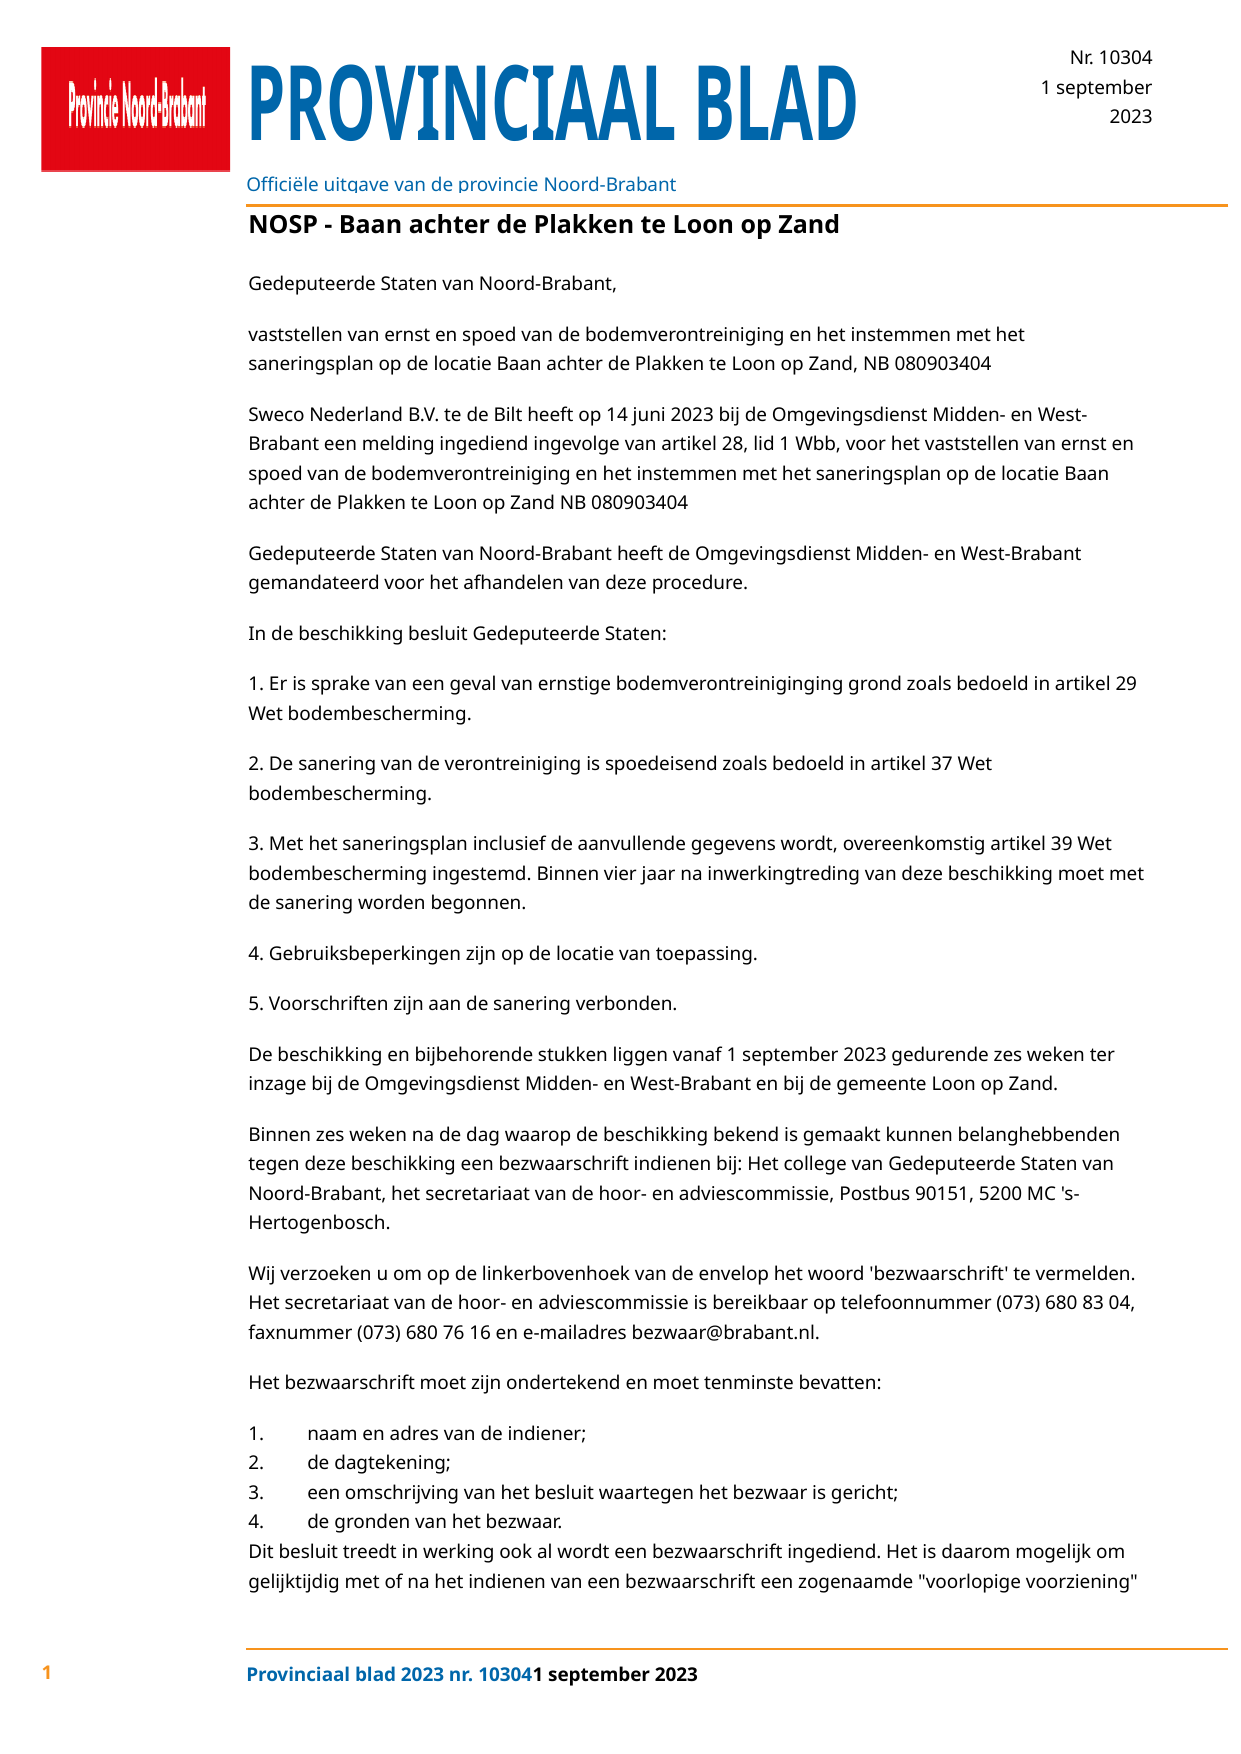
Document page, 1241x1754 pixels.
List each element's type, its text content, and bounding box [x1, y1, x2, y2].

text Het bezwaarschrift moet zijn ondertekend en moet tenminste bevatten: [248, 1369, 1152, 1395]
text Gedeputeerde Staten van Noord-Brabant heeft de Omgevingsdienst Midden- en West-Brabant gemandateerd voor het afhandelen van deze procedure. [248, 540, 1152, 595]
text NOSP - Baan achter de Plakken te Loon op Zand [248, 207, 1152, 241]
list een omschrijving van het besluit waartegen het bezwaar is gericht; [248, 1479, 1152, 1505]
text 1. Er is sprake van een geval van ernstige bodemverontreiniginging grond zoals bedoeld in artikel 29 Wet bodembescherming. [248, 670, 1152, 726]
text Sweco Nederland B.V. te de Bilt heeft op 14 juni 2023 bij de Omgevingsdienst Midden- en West-Brabant een melding ingediend ingevolge van artikel 28, lid 1 Wbb, voor het vaststellen van ernst en spoed van de bodemverontreiniging en het instemmen met het saneringsplan op de locatie Baan achter de Plakken te Loon op Zand NB 080903404 [248, 401, 1152, 515]
text In de beschikking besluit Gedeputeerde Staten: [248, 620, 1152, 646]
text 3. Met het saneringsplan inclusief de aanvullende gegevens wordt, overeenkomstig artikel 39 Wet bodembescherming ingestemd. Binnen vier jaar na inwerkingtreding van deze beschikking moet met de sanering worden begonnen. [248, 830, 1152, 915]
text De beschikking en bijbehorende stukken liggen vanaf 1 september 2023 gedurende zes weken ter inzage bij de Omgevingsdienst Midden- en West-Brabant en bij de gemeente Loon op Zand. [248, 1041, 1152, 1096]
list de gronden van het bezwaar. [248, 1509, 1152, 1534]
text 2. De sanering van de verontreiniging is spoedeisend zoals bedoeld in artikel 37 Wet bodembescherming. [248, 750, 1152, 806]
text Binnen zes weken na de dag waarop de beschikking bekend is gemaakt kunnen belanghebbenden tegen deze beschikking een bezwaarschrift indienen bij: Het college van Gedeputeerde Staten van Noord-Brabant, het secretariaat van de hoor- en adviescommissie, Postbus 90151, 5200 MC 's-Hertogenbosch. [248, 1121, 1152, 1235]
text Dit besluit treedt in werking ook al wordt een bezwaarschrift ingediend. Het is daarom mogelijk om gelijktijdig met of na het indienen van een bezwaarschrift een zogenaamde "voorlopige voorziening" [248, 1538, 1152, 1593]
picture [41, 47, 231, 172]
text 5. Voorschriften zijn aan de sanering verbonden. [248, 990, 1152, 1016]
text vaststellen van ernst en spoed van de bodemverontreiniging en het instemmen met het saneringsplan op de locatie Baan achter de Plakken te Loon op Zand, NB 080903404 [248, 321, 1152, 376]
text Gedeputeerde Staten van Noord-Brabant, [248, 270, 1152, 296]
text Wij verzoeken u om op de linkerbovenhoek van de envelop het woord 'bezwaarschrift' te vermelden. Het secretariaat van de hoor- en adviescommissie is bereikbaar op telefoonnummer (073) 680 83 04, faxnummer (073) 680 76 16 en e-mailadres bezwaar@brabant.nl. [248, 1260, 1152, 1345]
list naam en adres van de indiener; [248, 1420, 1152, 1446]
text 4. Gebruiksbeperkingen zijn op de locatie van toepassing. [248, 940, 1152, 966]
list de dagtekening; [248, 1449, 1152, 1475]
